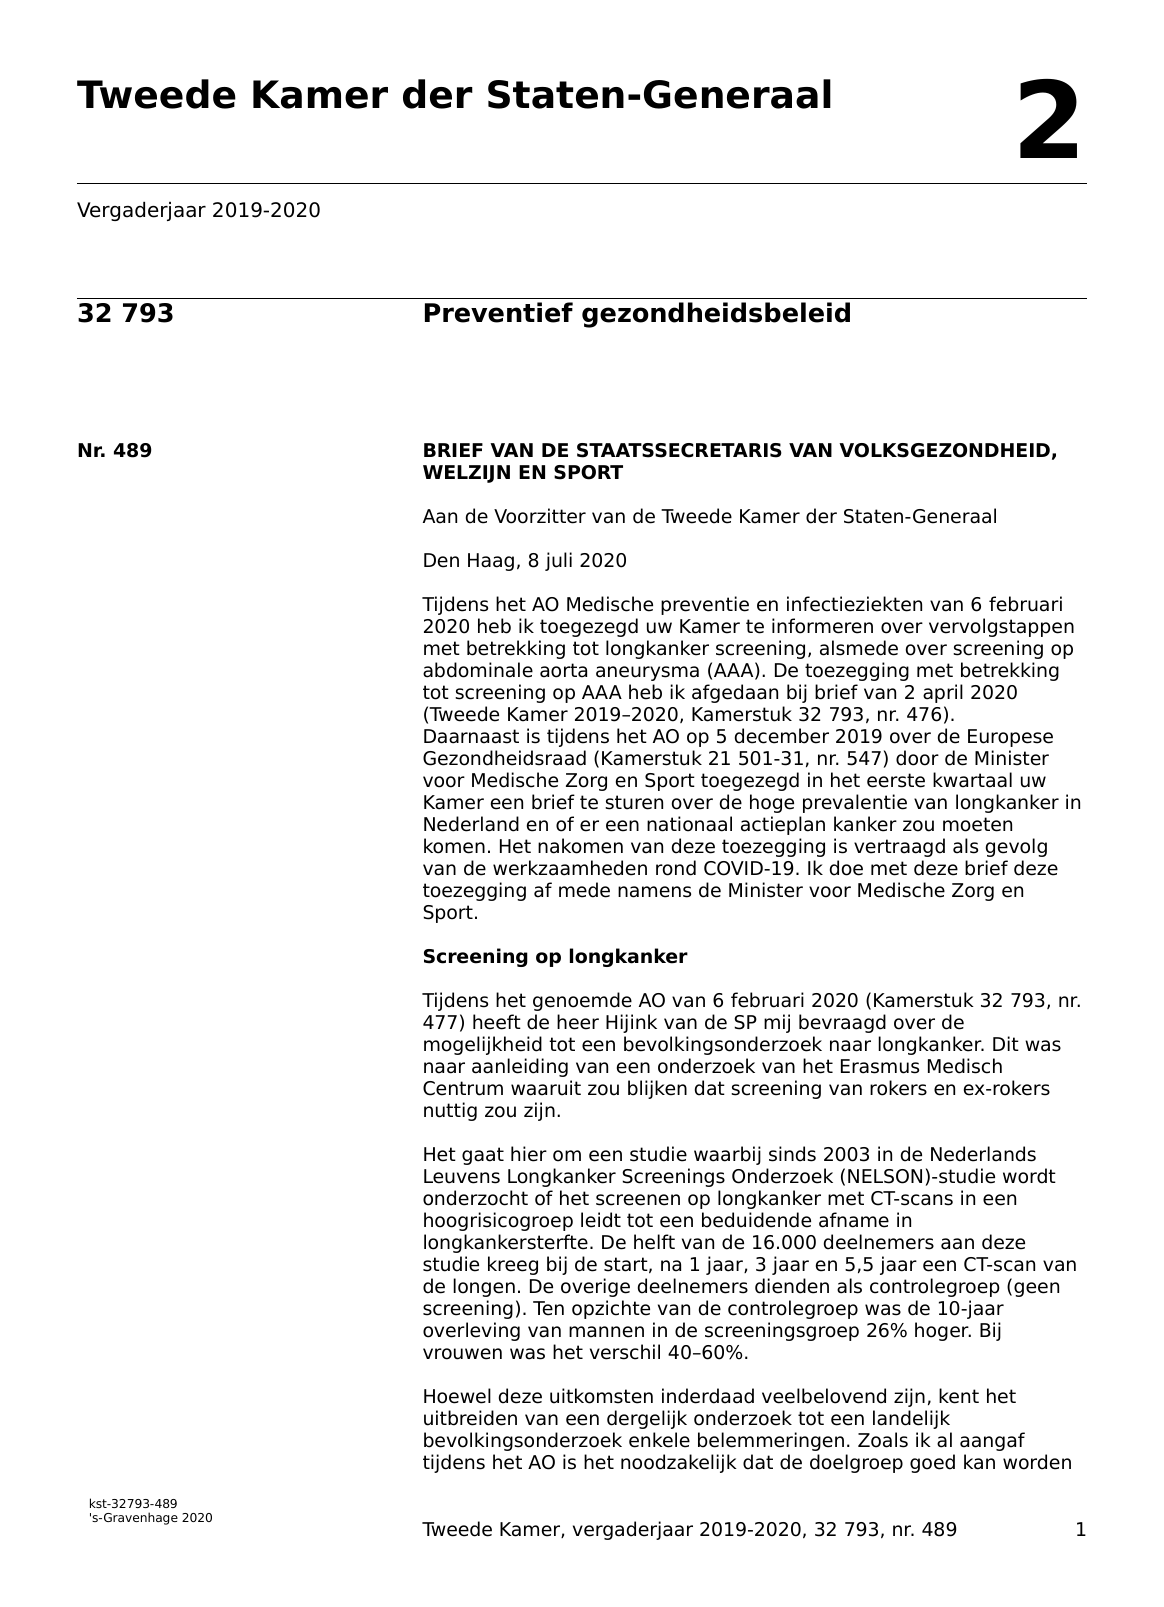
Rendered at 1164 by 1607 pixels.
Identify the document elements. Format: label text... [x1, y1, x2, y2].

subtitle 32 793 Preventief gezondheidsbeleid [77, 299, 1087, 329]
text Hoewel deze uitkomsten inderdaad veelbelovend zijn, kent het uitbreiden van een dergelijk onderzoek tot een landelijk bevolkingsonderzoek enkele belemmeringen. Zoals ik al aangaf tijdens het AO is het noodzakelijk dat de doelgroep goed kan worden [422, 1386, 1087, 1474]
text Daarnaast is tijdens het AO op 5 december 2019 over de Europese Gezondheidsraad (Kamerstuk 21 501-31, nr. 547) door de Minister voor Medische Zorg en Sport toegezegd in het eerste kwartaal uw Kamer een brief te sturen over de hoge prevalentie van longkanker in Nederland en of er een nationaal actieplan kanker zou moeten komen. Het nakomen van deze toezegging is vertraagd als gevolg van de werkzaamheden rond COVID-19. Ik doe met deze brief deze toezegging af mede namens de Minister voor Medische Zorg en Sport. [422, 726, 1087, 924]
text Tijdens het genoemde AO van 6 februari 2020 (Kamerstuk 32 793, nr. 477) heeft de heer Hijink van de SP mij bevraagd over de mogelijkheid tot een bevolkingsonderzoek naar longkanker. Dit was naar aanleiding van een onderzoek van het Erasmus Medisch Centrum waaruit zou blijken dat screening van rokers en ex-rokers nuttig zou zijn. [422, 990, 1087, 1122]
text Het gaat hier om een studie waarbij sinds 2003 in de Nederlands Leuvens Longkanker Screenings Onderzoek (NELSON)-studie wordt onderzocht of het screenen op longkanker met CT-scans in een hoogrisicogroep leidt tot een beduidende afname in longkankersterfte. De helft van de 16.000 deelnemers aan deze studie kreeg bij de start, na 1 jaar, 3 jaar en 5,5 jaar een CT-scan van de longen. De overige deelnemers dienden als controlegroep (geen screening). Ten opzichte van de controlegroep was de 10-jaar overleving van mannen in de screeningsgroep 26% hoger. Bij vrouwen was het verschil 40–60%. [422, 1144, 1087, 1364]
subtitle Screening op longkanker [422, 946, 1087, 968]
text Den Haag, 8 juli 2020 [422, 550, 1087, 572]
table_header 2 [886, 59, 1087, 183]
text 's-Gravenhage 2020 [88, 1511, 323, 1525]
text kst-32793-489 [88, 1497, 323, 1511]
text Tijdens het AO Medische preventie en infectieziekten van 6 februari 2020 heb ik toegezegd uw Kamer te informeren over vervolgstappen met betrekking tot longkanker screening, alsmede over screening op abdominale aorta aneurysma (AAA). De toezegging met betrekking tot screening op AAA heb ik afgedaan bij brief van 2 april 2020 (Tweede Kamer 2019–2020, Kamerstuk 32 793, nr. 476). [422, 594, 1087, 726]
table_header Tweede Kamer der Staten-Generaal [77, 59, 886, 183]
table_cell Vergaderjaar 2019-2020 [77, 184, 1087, 298]
text Aan de Voorzitter van de Tweede Kamer der Staten-Generaal [422, 506, 1087, 528]
subtitle Nr. 489 BRIEF VAN DE STAATSSECRETARIS VAN VOLKSGEZONDHEID, WELZIJN EN SPORT [77, 440, 1087, 484]
